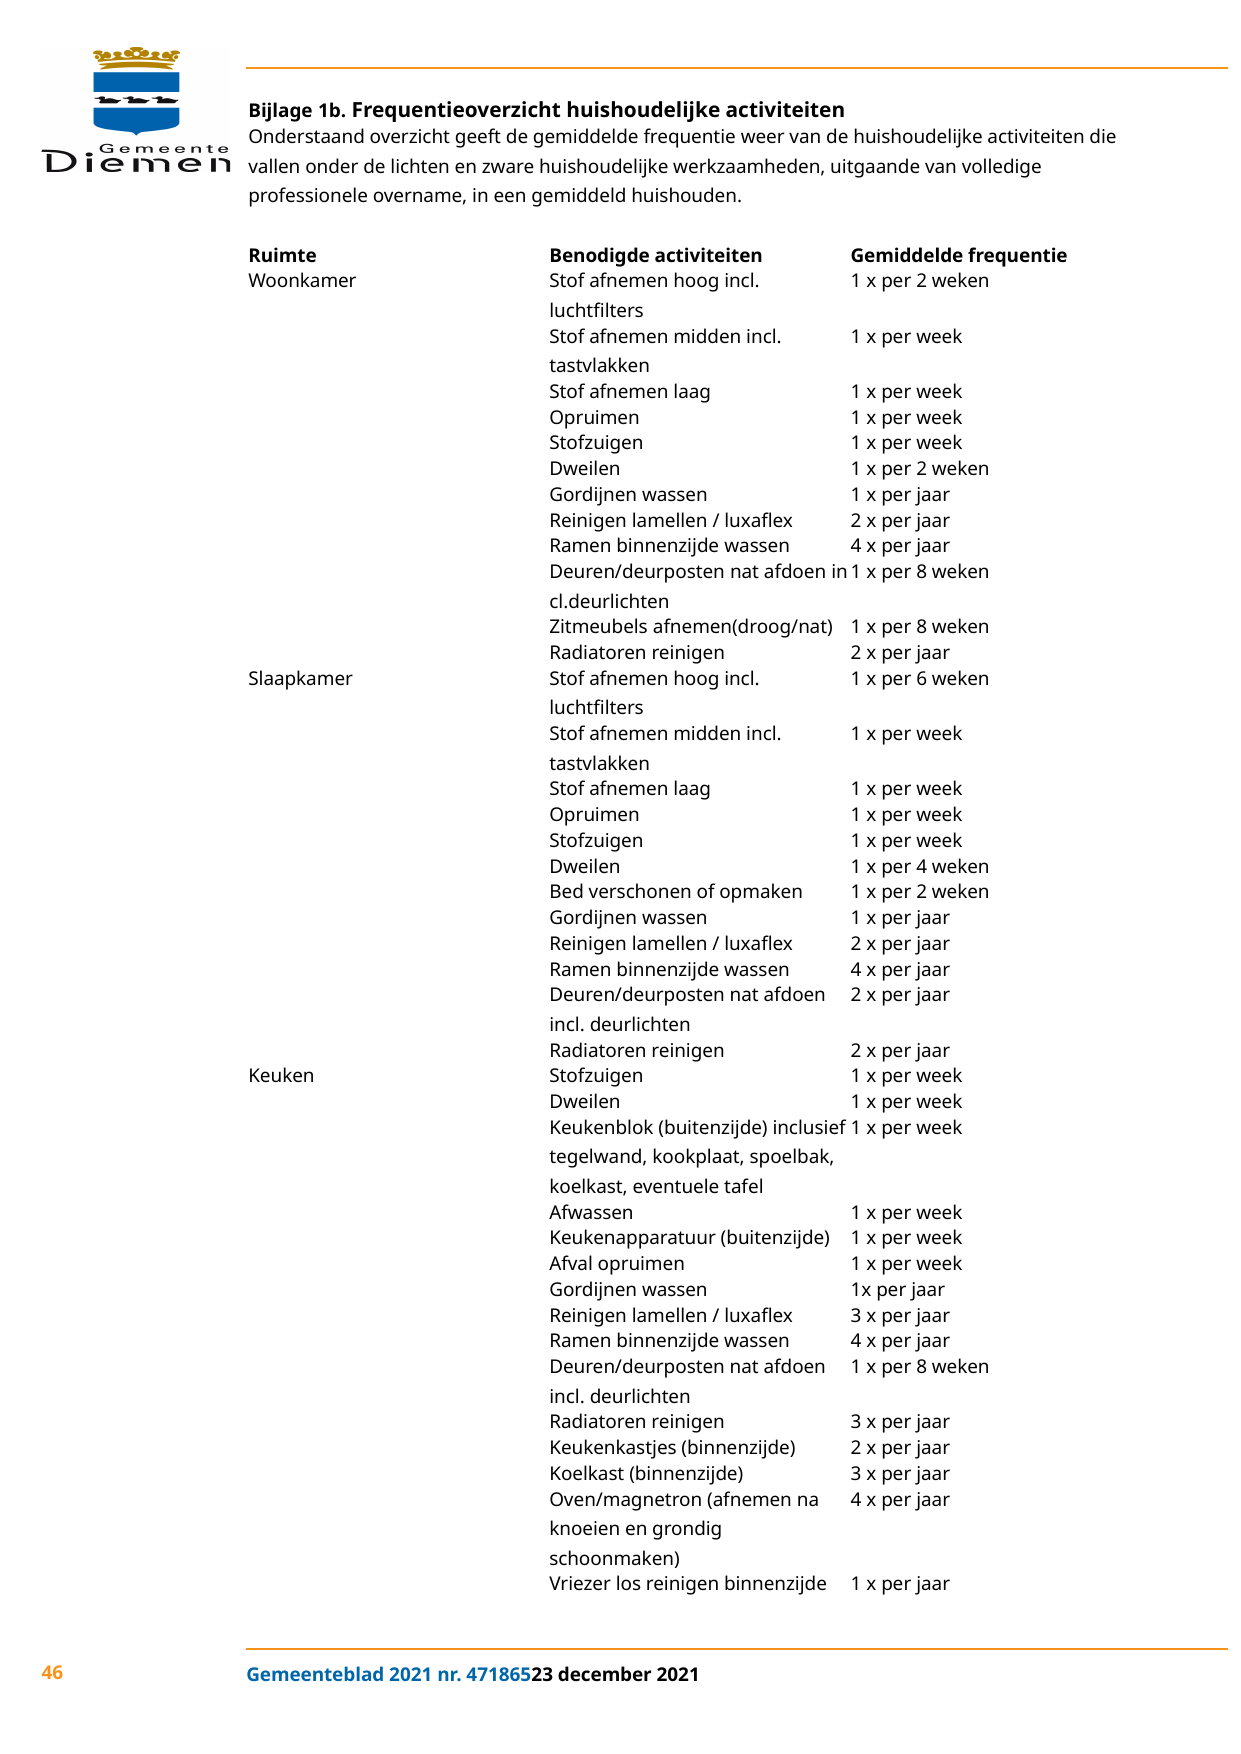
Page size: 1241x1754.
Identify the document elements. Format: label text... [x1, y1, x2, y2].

table_cell 3 x per jaar [850, 1460, 1152, 1486]
table_cell Gordijnen wassen [549, 1276, 850, 1302]
table_cell Gordijnen wassen [549, 481, 850, 507]
table_cell Stofzuigen [549, 430, 850, 455]
table_cell 4 x per jaar [850, 1328, 1152, 1353]
table_cell Radiatoren reinigen [549, 1409, 850, 1434]
table_cell Ramen binnenzijde wassen [549, 1328, 850, 1353]
table_cell 4 x per jaar [850, 533, 1152, 558]
table_cell 1 x per 6 weken [850, 665, 1152, 720]
table_cell 1 x per week [850, 378, 1152, 404]
table_cell Stof afnemen hoog incl. luchtfilters [549, 665, 850, 720]
table_cell 2 x per jaar [850, 1434, 1152, 1460]
table_cell 1 x per 8 weken [850, 1353, 1152, 1408]
text Onderstaand overzicht geeft de gemiddelde frequentie weer van de huishoudelijke activiteiten die vallen onder de lichten en zware huishoudelijke werkzaamheden, uitgaande van volledige professionele overname, in een gemiddeld huishouden. [248, 123, 1152, 208]
table_cell Dweilen [549, 853, 850, 878]
table_cell Keukenkastjes (binnenzijde) [549, 1434, 850, 1460]
table_cell 2 x per jaar [850, 639, 1152, 665]
table_cell Koelkast (binnenzijde) [549, 1460, 850, 1486]
table_cell Dweilen [549, 455, 850, 481]
table_cell Bed verschonen of opmaken [549, 879, 850, 904]
table_cell Slaapkamer [248, 665, 549, 1062]
table_cell Radiatoren reinigen [549, 1037, 850, 1062]
table_cell Woonkamer [248, 268, 549, 665]
table_cell 3 x per jaar [850, 1302, 1152, 1327]
table_cell Keukenblok (buitenzijde) inclusief tegelwand, kookplaat, spoelbak, koelkast, eventuele tafel [549, 1114, 850, 1199]
table_header Ruimte [248, 242, 549, 267]
table_cell Deuren/deurposten nat afdoen incl.deurlichten [549, 558, 850, 613]
table_cell Ramen binnenzijde wassen [549, 533, 850, 558]
table_cell Reinigen lamellen / luxaflex [549, 1302, 850, 1327]
table_cell 1 x per 2 weken [850, 268, 1152, 323]
table_cell 1x per jaar [850, 1276, 1152, 1302]
table_cell 3 x per jaar [850, 1409, 1152, 1434]
picture [41, 47, 231, 172]
table_cell Stof afnemen laag [549, 776, 850, 801]
table_cell 1 x per 2 weken [850, 455, 1152, 481]
table_cell Stof afnemen laag [549, 378, 850, 404]
table_cell Gordijnen wassen [549, 904, 850, 930]
table_cell Dweilen [549, 1088, 850, 1114]
table_cell 1 x per 8 weken [850, 558, 1152, 613]
table_cell Zitmeubels afnemen(droog/nat) [549, 614, 850, 639]
table_cell 2 x per jaar [850, 507, 1152, 532]
table_cell 1 x per jaar [850, 481, 1152, 507]
table_cell 2 x per jaar [850, 1037, 1152, 1062]
table_cell Reinigen lamellen / luxaflex [549, 507, 850, 532]
table_cell Stofzuigen [549, 827, 850, 853]
table_cell Stofzuigen [549, 1063, 850, 1088]
table_cell Radiatoren reinigen [549, 639, 850, 665]
table_cell Deuren/deurposten nat afdoen incl. deurlichten [549, 1353, 850, 1408]
table_cell 2 x per jaar [850, 981, 1152, 1037]
table_cell 4 x per jaar [850, 956, 1152, 981]
table_cell 1 x per week [850, 827, 1152, 853]
table_cell Keuken [248, 1063, 549, 1596]
table_cell 1 x per 4 weken [850, 853, 1152, 878]
table_cell 1 x per week [850, 1114, 1152, 1199]
table_cell 4 x per jaar [850, 1486, 1152, 1571]
table_cell Stof afnemen midden incl. tastvlakken [549, 323, 850, 378]
table_cell Opruimen [549, 801, 850, 827]
table_header Benodigde activiteiten [549, 242, 850, 267]
table_cell Afval opruimen [549, 1250, 850, 1276]
table_cell 1 x per week [850, 1063, 1152, 1088]
table_cell 1 x per week [850, 323, 1152, 378]
table_cell Reinigen lamellen / luxaflex [549, 930, 850, 956]
table_cell 1 x per week [850, 1225, 1152, 1250]
table_cell 1 x per week [850, 776, 1152, 801]
table_cell 2 x per jaar [850, 930, 1152, 956]
table_cell Keukenapparatuur (buitenzijde) [549, 1225, 850, 1250]
text Bijlage 1b. Frequentieoverzicht huishoudelijke activiteiten [248, 95, 1152, 123]
table_cell Oven/magnetron (afnemen na knoeien en grondig schoonmaken) [549, 1486, 850, 1571]
table_cell 1 x per week [850, 801, 1152, 827]
table_cell Deuren/deurposten nat afdoen incl. deurlichten [549, 981, 850, 1037]
table_cell 1 x per jaar [850, 1571, 1152, 1596]
table_cell 1 x per jaar [850, 904, 1152, 930]
table_cell 1 x per week [850, 1199, 1152, 1224]
table_cell 1 x per week [850, 1088, 1152, 1114]
table_cell Afwassen [549, 1199, 850, 1224]
table_cell 1 x per week [850, 404, 1152, 429]
table_cell Vriezer los reinigen binnenzijde [549, 1571, 850, 1596]
table_cell 1 x per week [850, 720, 1152, 776]
table_cell Ramen binnenzijde wassen [549, 956, 850, 981]
table_cell Opruimen [549, 404, 850, 429]
table_cell 1 x per 2 weken [850, 879, 1152, 904]
table_cell Stof afnemen hoog incl. luchtfilters [549, 268, 850, 323]
table_cell 1 x per week [850, 430, 1152, 455]
table_header Gemiddelde frequentie [850, 242, 1152, 267]
table_cell 1 x per week [850, 1250, 1152, 1276]
table_cell Stof afnemen midden incl. tastvlakken [549, 720, 850, 776]
table_cell 1 x per 8 weken [850, 614, 1152, 639]
